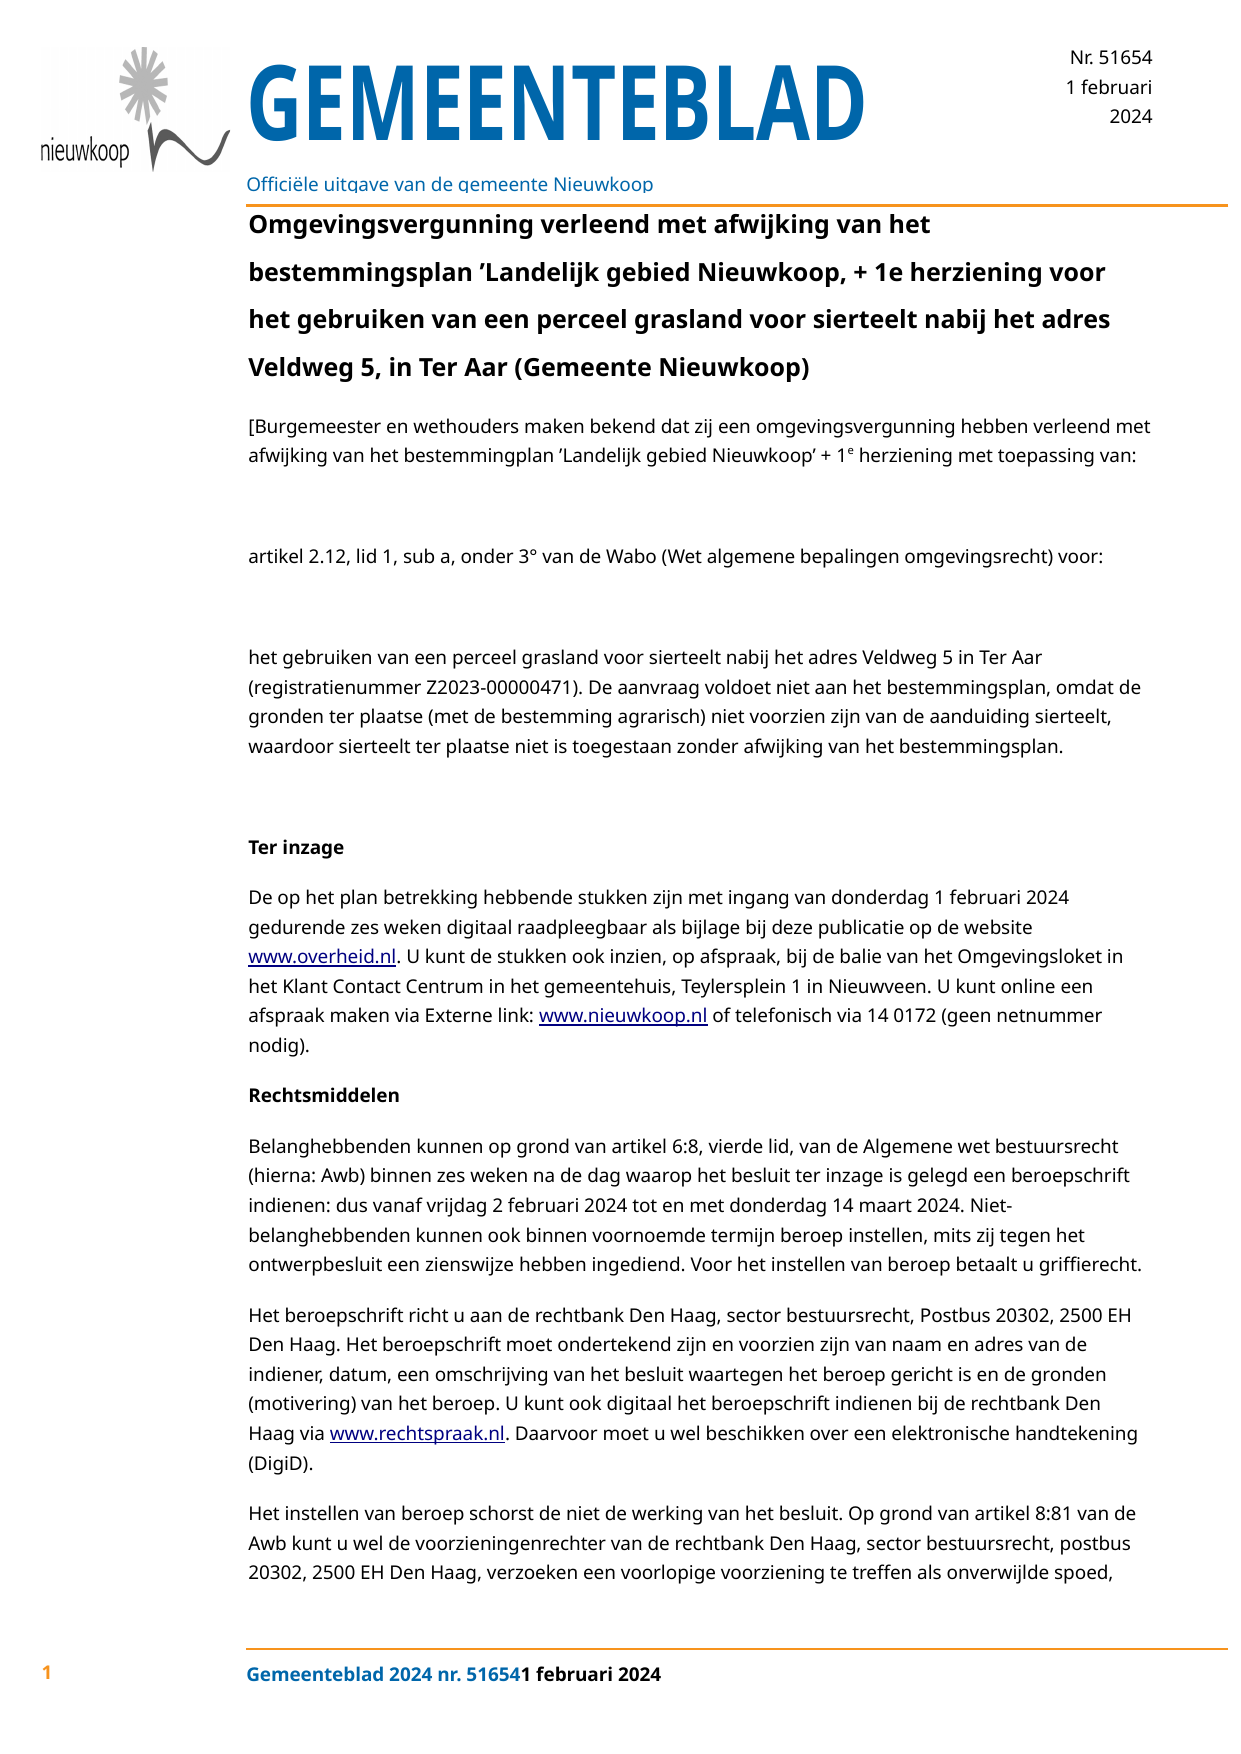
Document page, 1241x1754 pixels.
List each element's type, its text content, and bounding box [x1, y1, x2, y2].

picture [41, 47, 231, 172]
text artikel 2.12, lid 1, sub a, onder 3° van de Wabo (Wet algemene bepalingen omgevingsrecht) voor: [248, 543, 1152, 569]
text Het instellen van beroep schorst de niet de werking van het besluit. Op grond van artikel 8:81 van de Awb kunt u wel de voorzieningenrechter van de rechtbank Den Haag, sector bestuursrecht, postbus 20302, 2500 EH Den Haag, verzoeken een voorlopige voorziening te treffen als onverwijlde spoed, [248, 1500, 1152, 1585]
text Het beroepschrift richt u aan de rechtbank Den Haag, sector bestuursrecht, Postbus 20302, 2500 EH Den Haag. Het beroepschrift moet ondertekend zijn en voorzien zijn van naam en adres van de indiener, datum, een omschrijving van het besluit waartegen het beroep gericht is en de gronden (motivering) van het beroep. U kunt ook digitaal het beroepschrift indienen bij de rechtbank Den Haag via www.rechtspraak.nl. Daarvoor moet u wel beschikken over een elektronische handtekening (DigiD). [248, 1302, 1152, 1476]
text Belanghebbenden kunnen op grond van artikel 6:8, vierde lid, van de Algemene wet bestuursrecht (hierna: Awb) binnen zes weken na de dag waarop het besluit ter inzage is gelegd een beroepschrift indienen: dus vanaf vrijdag 2 februari 2024 tot en met donderdag 14 maart 2024. Niet-belanghebbenden kunnen ook binnen voornoemde termijn beroep instellen, mits zij tegen het ontwerpbesluit een zienswijze hebben ingediend. Voor het instellen van beroep betaalt u griffierecht. [248, 1133, 1152, 1277]
text Ter inzage [248, 834, 1152, 860]
text het gebruiken van een perceel grasland voor sierteelt nabij het adres Veldweg 5 in Ter Aar (registratienummer Z2023-00000471). De aanvraag voldoet niet aan het bestemmingsplan, omdat de gronden ter plaatse (met de bestemming agrarisch) niet voorzien zijn van de aanduiding sierteelt, waardoor sierteelt ter plaatse niet is toegestaan zonder afwijking van het bestemmingsplan. [248, 644, 1152, 759]
text Omgevingsvergunning verleend met afwijking van het bestemmingsplan ’Landelijk gebied Nieuwkoop, + 1e herziening voor het gebruiken van een perceel grasland voor sierteelt nabij het adres Veldweg 5, in Ter Aar (Gemeente Nieuwkoop) [248, 207, 1152, 384]
text De op het plan betrekking hebbende stukken zijn met ingang van donderdag 1 februari 2024 gedurende zes weken digitaal raadpleegbaar als bijlage bij deze publicatie op de website www.overheid.nl. U kunt de stukken ook inzien, op afspraak, bij de balie van het Omgevingsloket in het Klant Contact Centrum in het gemeentehuis, Teylersplein 1 in Nieuwveen. U kunt online een afspraak maken via Externe link: www.nieuwkoop.nl of telefonisch via 14 0172 (geen netnummer nodig). [248, 884, 1152, 1058]
text Rechtsmiddelen [248, 1083, 1152, 1108]
text [Burgemeester en wethouders maken bekend dat zij een omgevingsvergunning hebben verleend met afwijking van het bestemmingplan ’Landelijk gebied Nieuwkoop’ + 1e herziening met toepassing van: [248, 413, 1152, 468]
